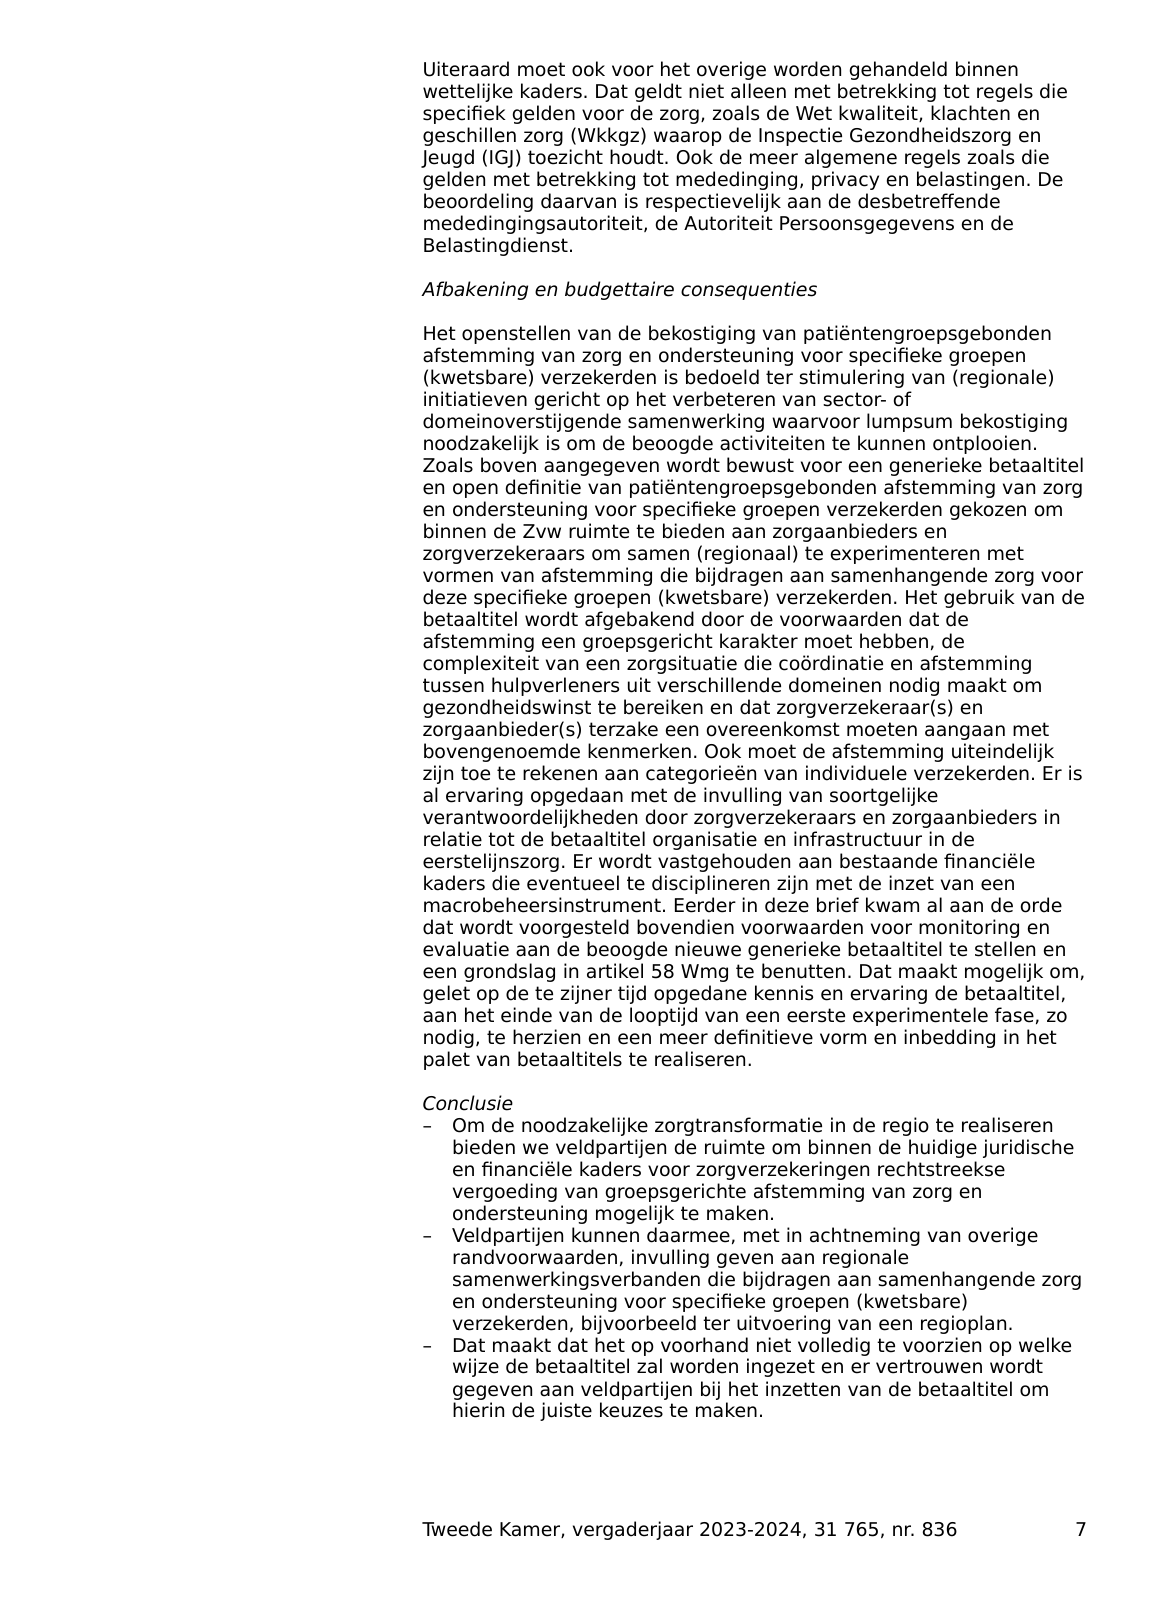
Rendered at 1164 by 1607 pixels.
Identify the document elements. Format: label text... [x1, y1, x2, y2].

text Het openstellen van de bekostiging van patiëntengroepsgebonden afstemming van zorg en ondersteuning voor specifieke groepen (kwetsbare) verzekerden is bedoeld ter stimulering van (regionale) initiatieven gericht op het verbeteren van sector- of domeinoverstijgende samenwerking waarvoor lumpsum bekostiging noodzakelijk is om de beoogde activiteiten te kunnen ontplooien. Zoals boven aangegeven wordt bewust voor een generieke betaaltitel en open definitie van patiëntengroepsgebonden afstemming van zorg en ondersteuning voor specifieke groepen verzekerden gekozen om binnen de Zvw ruimte te bieden aan zorgaanbieders en zorgverzekeraars om samen (regionaal) te experimenteren met vormen van afstemming die bijdragen aan samenhangende zorg voor deze specifieke groepen (kwetsbare) verzekerden. Het gebruik van de betaaltitel wordt afgebakend door de voorwaarden dat de afstemming een groepsgericht karakter moet hebben, de complexiteit van een zorgsituatie die coördinatie en afstemming tussen hulpverleners uit verschillende domeinen nodig maakt om gezondheidswinst te bereiken en dat zorgverzekeraar(s) en zorgaanbieder(s) terzake een overeenkomst moeten aangaan met bovengenoemde kenmerken. Ook moet de afstemming uiteindelijk zijn toe te rekenen aan categorieën van individuele verzekerden. Er is al ervaring opgedaan met de invulling van soortgelijke verantwoordelijkheden door zorgverzekeraars en zorgaanbieders in relatie tot de betaaltitel organisatie en infrastructuur in de eerstelijnszorg. Er wordt vastgehouden aan bestaande financiële kaders die eventueel te disciplineren zijn met de inzet van een macrobeheersinstrument. Eerder in deze brief kwam al aan de orde dat wordt voorgesteld bovendien voorwaarden voor monitoring en evaluatie aan de beoogde nieuwe generieke betaaltitel te stellen en een grondslag in artikel 58 Wmg te benutten. Dat maakt mogelijk om, gelet op de te zijner tijd opgedane kennis en ervaring de betaaltitel, aan het einde van de looptijd van een eerste experimentele fase, zo nodig, te herzien en een meer definitieve vorm en inbedding in het palet van betaaltitels te realiseren. [422, 323, 1087, 1071]
text – Om de noodzakelijke zorgtransformatie in de regio te realiseren bieden we veldpartijen de ruimte om binnen de huidige juridische en financiële kaders voor zorgverzekeringen rechtstreekse vergoeding van groepsgerichte afstemming van zorg en ondersteuning mogelijk te maken. [422, 1115, 1087, 1224]
subtitle Afbakening en budgettaire consequenties [422, 279, 1087, 301]
text – Dat maakt dat het op voorhand niet volledig te voorzien op welke wijze de betaaltitel zal worden ingezet en er vertrouwen wordt gegeven aan veldpartijen bij het inzetten van de betaaltitel om hierin de juiste keuzes te maken. [422, 1334, 1087, 1422]
text Uiteraard moet ook voor het overige worden gehandeld binnen wettelijke kaders. Dat geldt niet alleen met betrekking tot regels die specifiek gelden voor de zorg, zoals de Wet kwaliteit, klachten en geschillen zorg (Wkkgz) waarop de Inspectie Gezondheidszorg en Jeugd (IGJ) toezicht houdt. Ook de meer algemene regels zoals die gelden met betrekking tot mededinging, privacy en belastingen. De beoordeling daarvan is respectievelijk aan de desbetreffende mededingingsautoriteit, de Autoriteit Persoonsgegevens en de Belastingdienst. [422, 59, 1087, 257]
subtitle Conclusie [422, 1093, 1087, 1115]
text – Veldpartijen kunnen daarmee, met in achtneming van overige randvoorwaarden, invulling geven aan regionale samenwerkingsverbanden die bijdragen aan samenhangende zorg en ondersteuning voor specifieke groepen (kwetsbare) verzekerden, bijvoorbeeld ter uitvoering van een regioplan. [422, 1224, 1087, 1334]
